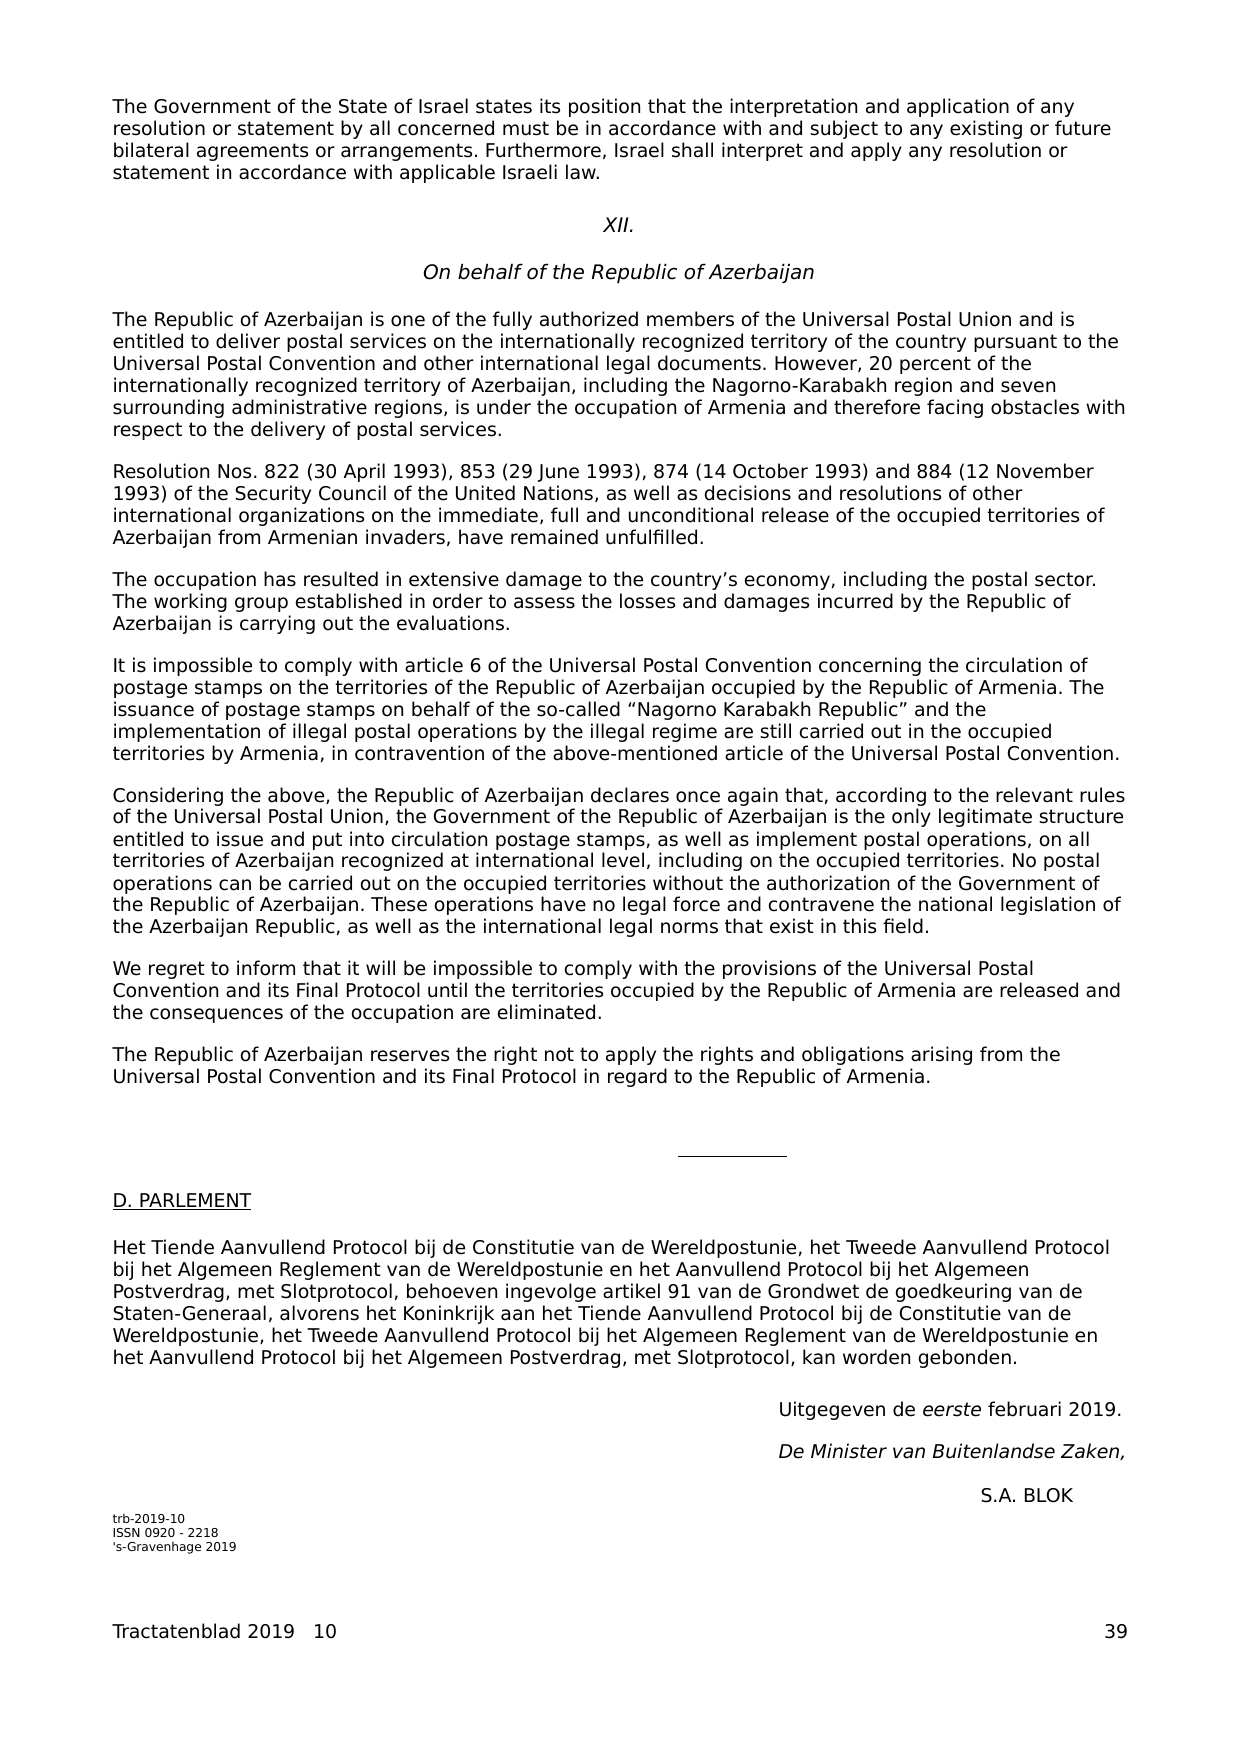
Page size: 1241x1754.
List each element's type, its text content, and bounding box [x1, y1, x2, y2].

subtitle D. PARLEMENT [112, 1190, 1128, 1212]
text Considering the above, the Republic of Azerbaijan declares once again that, according to the relevant rules of the Universal Postal Union, the Government of the Republic of Azerbaijan is the only legitimate structure entitled to issue and put into circulation postage stamps, as well as implement postal operations, on all territories of Azerbaijan recognized at international level, including on the occupied territories. No postal operations can be carried out on the occupied territories without the authorization of the Government of the Republic of Azerbaijan. These operations have no legal force and contravene the national legislation of the Azerbaijan Republic, as well as the international legal norms that exist in this field. [112, 784, 1128, 938]
text It is impossible to comply with article 6 of the Universal Postal Convention concerning the circulation of postage stamps on the territories of the Republic of Azerbaijan occupied by the Republic of Armenia. The issuance of postage stamps on behalf of the so-called “Nagorno Karabakh Republic” and the implementation of illegal postal operations by the illegal regime are still carried out in the occupied territories by Armenia, in contravention of the above-mentioned article of the Universal Postal Convention. [112, 654, 1128, 764]
text trb-2019-10 [112, 1512, 346, 1526]
text The occupation has resulted in extensive damage to the country’s economy, including the postal sector. The working group established in order to assess the losses and damages incurred by the Republic of Azerbaijan is carrying out the evaluations. [112, 569, 1128, 634]
text Uitgegeven de eerste februari 2019. [112, 1399, 1128, 1421]
text Resolution Nos. 822 (30 April 1993), 853 (29 June 1993), 874 (14 October 1993) and 884 (12 November 1993) of the Security Council of the United Nations, as well as decisions and resolutions of other international organizations on the immediate, full and unconditional release of the occupied territories of Azerbaijan from Armenian invaders, have remained unfulfilled. [112, 461, 1128, 549]
text ISSN 0920 - 2218 [112, 1526, 346, 1540]
subtitle XII. On behalf of the Republic of Azerbaijan [112, 214, 1128, 284]
text We regret to inform that it will be impossible to comply with the provisions of the Universal Postal Convention and its Final Protocol until the territories occupied by the Republic of Armenia are released and the consequences of the occupation are eliminated. [112, 958, 1128, 1024]
text Het Tiende Aanvullend Protocol bij de Constitutie van de Wereldpostunie, het Tweede Aanvullend Protocol bij het Algemeen Reglement van de Wereldpostunie en het Aanvullend Protocol bij het Algemeen Postverdrag, met Slotprotocol, behoeven ingevolge artikel 91 van de Grondwet de goedkeuring van de Staten-Generaal, alvorens het Koninkrijk aan het Tiende Aanvullend Protocol bij de Constitutie van de Wereldpostunie, het Tweede Aanvullend Protocol bij het Algemeen Reglement van de Wereldpostunie en het Aanvullend Protocol bij het Algemeen Postverdrag, met Slotprotocol, kan worden gebonden. [112, 1237, 1128, 1369]
text The Republic of Azerbaijan reserves the right not to apply the rights and obligations arising from the Universal Postal Convention and its Final Protocol in regard to the Republic of Armenia. [112, 1044, 1128, 1088]
text De Minister van Buitenlandse Zaken, S.A. BLOK [112, 1441, 1128, 1507]
text 's-Gravenhage 2019 [112, 1540, 346, 1554]
text The Government of the State of Israel states its position that the interpretation and application of any resolution or statement by all concerned must be in accordance with and subject to any existing or future bilateral agreements or arrangements. Furthermore, Israel shall interpret and apply any resolution or statement in accordance with applicable Israeli law. [112, 96, 1128, 184]
text The Republic of Azerbaijan is one of the fully authorized members of the Universal Postal Union and is entitled to deliver postal services on the internationally recognized territory of the country pursuant to the Universal Postal Convention and other international legal documents. However, 20 percent of the internationally recognized territory of Azerbaijan, including the Nagorno-Karabakh region and seven surrounding administrative regions, is under the occupation of Armenia and therefore facing obstacles with respect to the delivery of postal services. [112, 309, 1128, 441]
